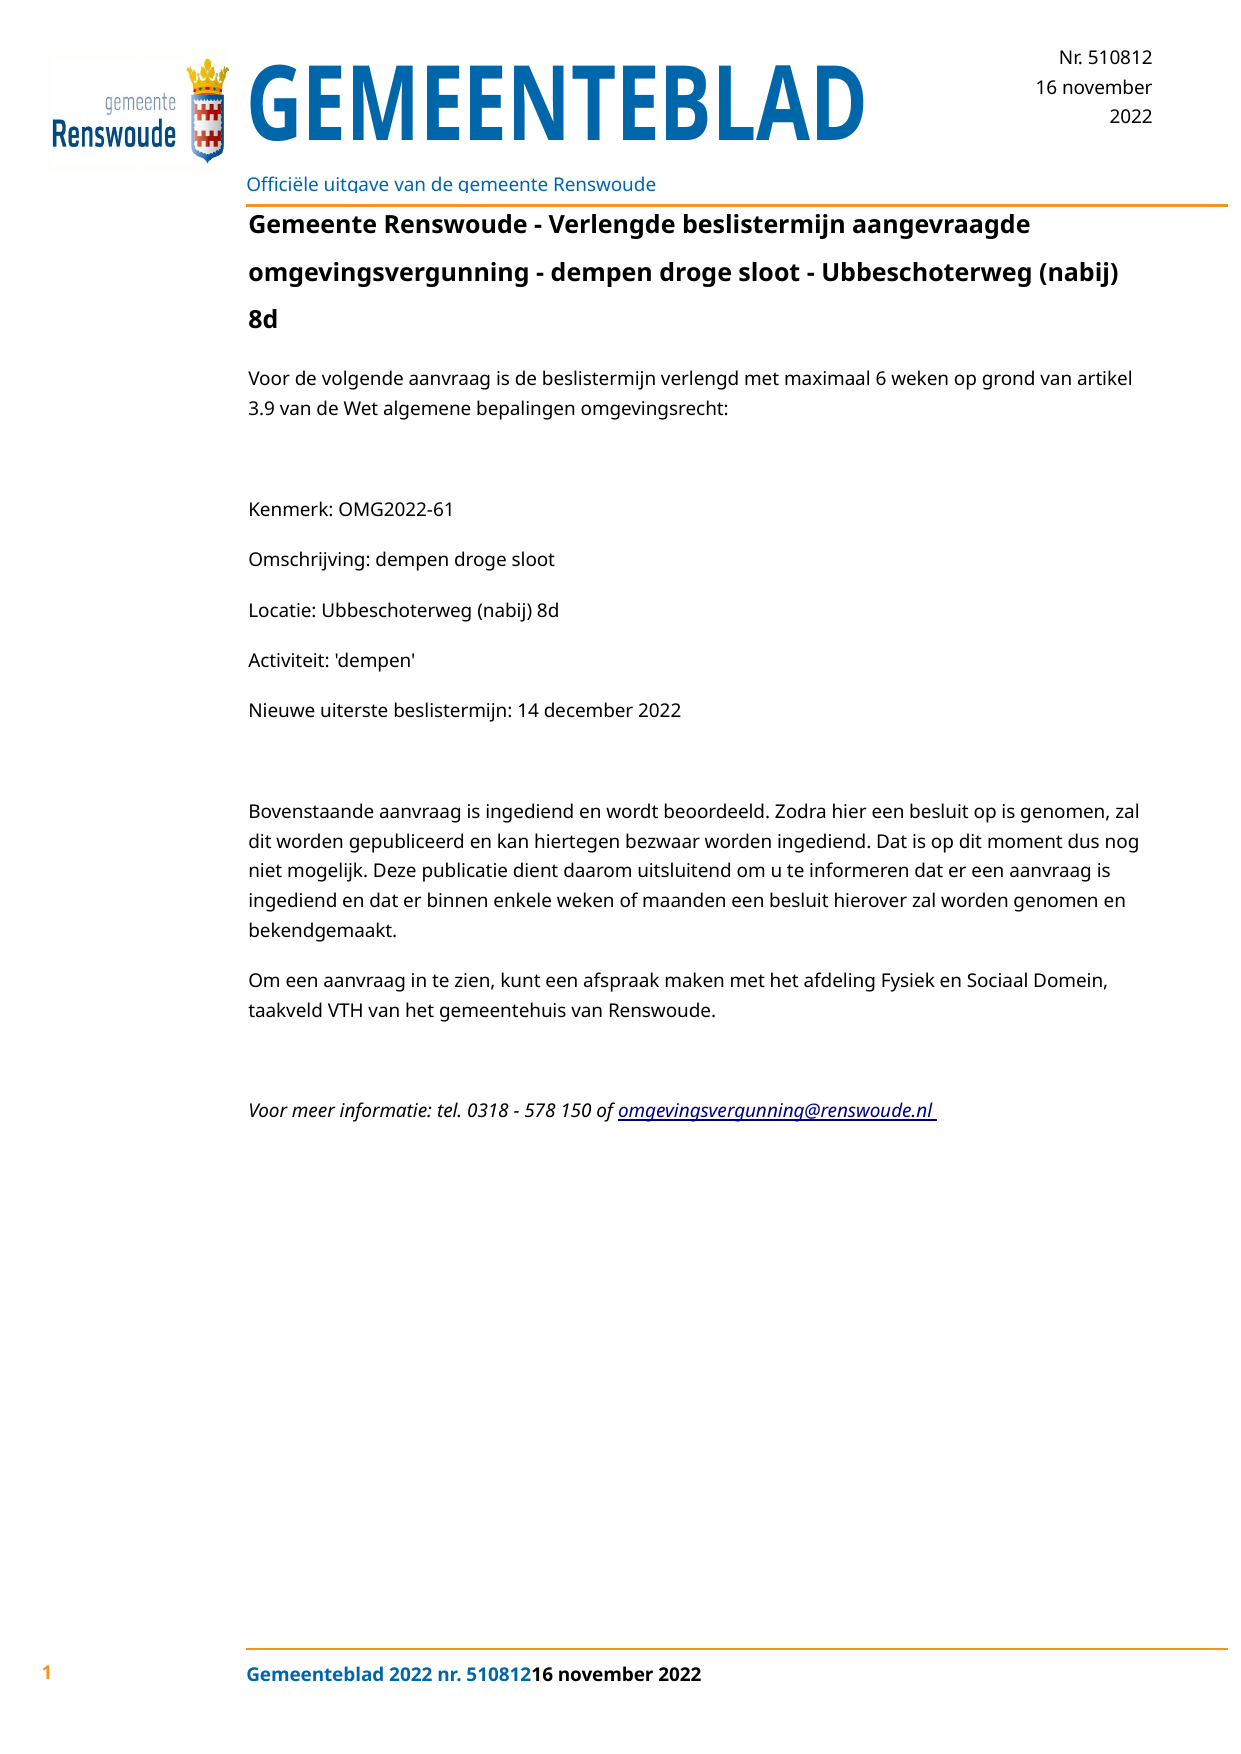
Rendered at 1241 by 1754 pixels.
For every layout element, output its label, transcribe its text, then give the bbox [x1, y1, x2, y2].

picture [41, 47, 231, 172]
text Voor meer informatie: tel. 0318 - 578 150 of omgevingsvergunning@renswoude.nl [248, 1098, 1152, 1123]
text Activiteit: 'dempen' [248, 647, 1152, 673]
text Bovenstaande aanvraag is ingediend en wordt beoordeeld. Zodra hier een besluit op is genomen, zal dit worden gepubliceerd en kan hiertegen bezwaar worden ingediend. Dat is op dit moment dus nog niet mogelijk. Deze publicatie dient daarom uitsluitend om u te informeren dat er een aanvraag is ingediend en dat er binnen enkele weken of maanden een besluit hierover zal worden genomen en bekendgemaakt. [248, 798, 1152, 942]
text Om een aanvraag in te zien, kunt een afspraak maken met het afdeling Fysiek en Sociaal Domein, taakveld VTH van het gemeentehuis van Renswoude. [248, 967, 1152, 1022]
text Nieuwe uiterste beslistermijn: 14 december 2022 [248, 698, 1152, 723]
text Omschrijving: dempen droge sloot [248, 546, 1152, 572]
text Locatie: Ubbeschoterweg (nabij) 8d [248, 597, 1152, 622]
text Voor de volgende aanvraag is de beslistermijn verlengd met maximaal 6 weken op grond van artikel 3.9 van de Wet algemene bepalingen omgevingsrecht: [248, 366, 1152, 421]
text Kenmerk: OMG2022-61 [248, 496, 1152, 522]
text Gemeente Renswoude - Verlengde beslistermijn aangevraagde omgevingsvergunning - dempen droge sloot - Ubbeschoterweg (nabij) 8d [248, 207, 1152, 336]
